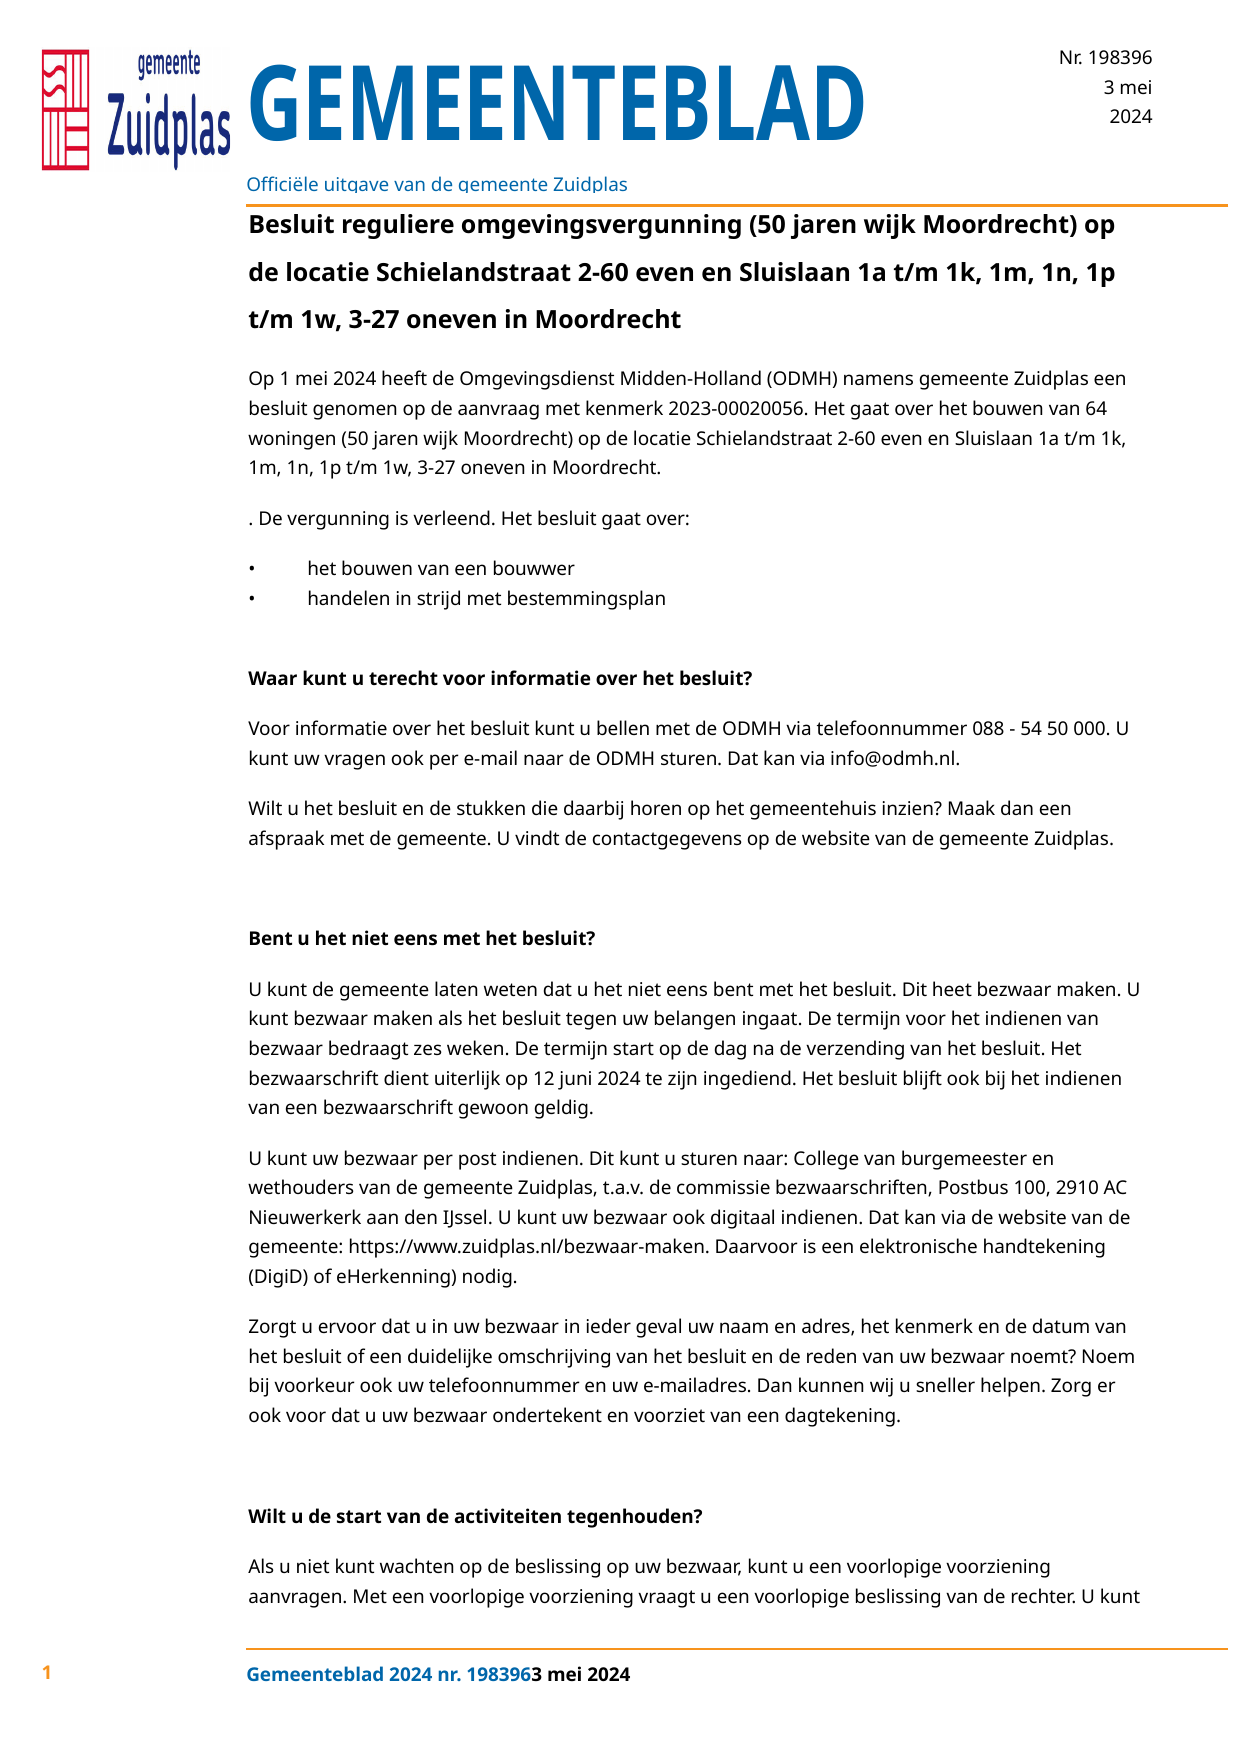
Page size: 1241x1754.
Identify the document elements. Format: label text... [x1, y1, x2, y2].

text Als u niet kunt wachten op de beslissing op uw bezwaar, kunt u een voorlopige voorziening aanvragen. Met een voorlopige voorziening vraagt u een voorlopige beslissing van de rechter. U kunt [248, 1553, 1152, 1609]
text Wilt u de start van de activiteiten tegenhouden? [248, 1503, 1152, 1529]
text Waar kunt u terecht voor informatie over het besluit? [248, 665, 1152, 690]
text Zorgt u ervoor dat u in uw bezwaar in ieder geval uw naam en adres, het kenmerk en de datum van het besluit of een duidelijke omschrijving van het besluit en de reden van uw bezwaar noemt? Noem bij voorkeur ook uw telefoonnummer en uw e-mailadres. Dan kunnen wij u sneller helpen. Zorg er ook voor dat u uw bezwaar ondertekent en voorziet van een dagtekening. [248, 1313, 1152, 1428]
text Op 1 mei 2024 heeft de Omgevingsdienst Midden-Holland (ODMH) namens gemeente Zuidplas een besluit genomen op de aanvraag met kenmerk 2023-00020056. Het gaat over het bouwen van 64 woningen (50 jaren wijk Moordrecht) op de locatie Schielandstraat 2-60 even en Sluislaan 1a t/m 1k, 1m, 1n, 1p t/m 1w, 3-27 oneven in Moordrecht. [248, 366, 1152, 480]
text U kunt uw bezwaar per post indienen. Dit kunt u sturen naar: College van burgemeester en wethouders van de gemeente Zuidplas, t.a.v. de commissie bezwaarschriften, Postbus 100, 2910 AC Nieuwerkerk aan den IJssel. U kunt uw bezwaar ook digitaal indienen. Dat kan via de website van de gemeente: https://www.zuidplas.nl/bezwaar-maken. Daarvoor is een elektronische handtekening (DigiD) of eHerkenning) nodig. [248, 1145, 1152, 1289]
text Wilt u het besluit en de stukken die daarbij horen op het gemeentehuis inzien? Maak dan een afspraak met de gemeente. U vindt de contactgegevens op de website van de gemeente Zuidplas. [248, 795, 1152, 850]
text . De vergunning is verleend. Het besluit gaat over: [248, 505, 1152, 530]
list handelen in strijd met bestemmingsplan [248, 585, 1152, 610]
text Voor informatie over het besluit kunt u bellen met de ODMH via telefoonnummer 088 - 54 50 000. U kunt uw vragen ook per e-mail naar de ODMH sturen. Dat kan via info@odmh.nl. [248, 715, 1152, 770]
text U kunt de gemeente laten weten dat u het niet eens bent met het besluit. Dit heet bezwaar maken. U kunt bezwaar maken als het besluit tegen uw belangen ingaat. De termijn voor het indienen van bezwaar bedraagt zes weken. De termijn start op de dag na de verzending van het besluit. Het bezwaarschrift dient uiterlijk op 12 juni 2024 te zijn ingediend. Het besluit blijft ook bij het indienen van een bezwaarschrift gewoon geldig. [248, 976, 1152, 1120]
list het bouwen van een bouwwer [248, 555, 1152, 581]
text Bent u het niet eens met het besluit? [248, 926, 1152, 951]
text Besluit reguliere omgevingsvergunning (50 jaren wijk Moordrecht) op de locatie Schielandstraat 2-60 even en Sluislaan 1a t/m 1k, 1m, 1n, 1p t/m 1w, 3-27 oneven in Moordrecht [248, 207, 1152, 336]
picture [41, 47, 231, 172]
